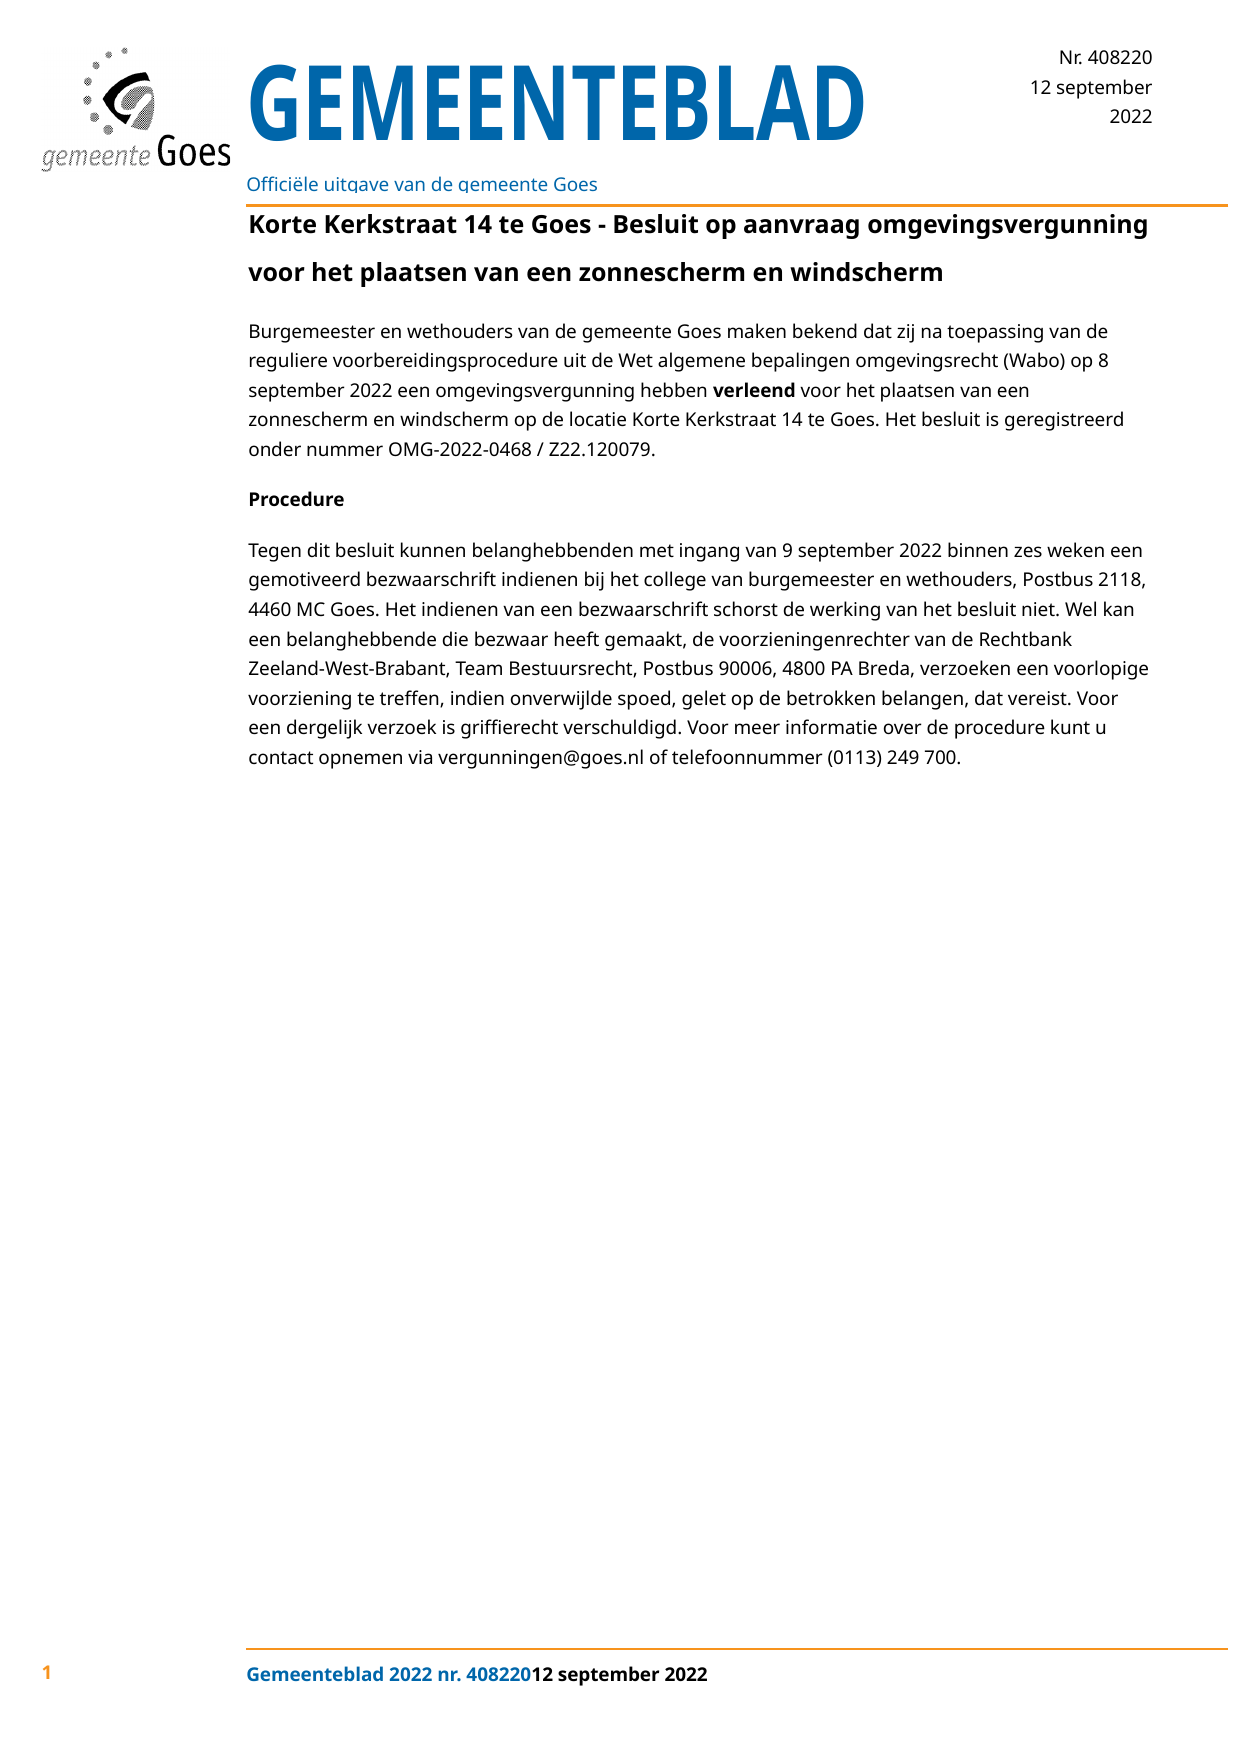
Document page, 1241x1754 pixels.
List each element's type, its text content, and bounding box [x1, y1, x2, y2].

text Tegen dit besluit kunnen belanghebbenden met ingang van 9 september 2022 binnen zes weken een gemotiveerd bezwaarschrift indienen bij het college van burgemeester en wethouders, Postbus 2118, 4460 MC Goes. Het indienen van een bezwaarschrift schorst de werking van het besluit niet. Wel kan een belanghebbende die bezwaar heeft gemaakt, de voorzieningenrechter van de Rechtbank Zeeland-West-Brabant, Team Bestuursrecht, Postbus 90006, 4800 PA Breda, verzoeken een voorlopige voorziening te treffen, indien onverwijlde spoed, gelet op de betrokken belangen, dat vereist. Voor een dergelijk verzoek is griffierecht verschuldigd. Voor meer informatie over de procedure kunt u contact opnemen via vergunningen@goes.nl of telefoonnummer (0113) 249 700. [248, 537, 1152, 770]
picture [41, 47, 231, 172]
text Procedure [248, 487, 1152, 512]
text Burgemeester en wethouders van de gemeente Goes maken bekend dat zij na toepassing van de reguliere voorbereidingsprocedure uit de Wet algemene bepalingen omgevingsrecht (Wabo) op 8 september 2022 een omgevingsvergunning hebben verleend voor het plaatsen van een zonnescherm en windscherm op de locatie Korte Kerkstraat 14 te Goes. Het besluit is geregistreerd onder nummer OMG-2022-0468 / Z22.120079. [248, 318, 1152, 462]
text Korte Kerkstraat 14 te Goes - Besluit op aanvraag omgevingsvergunning voor het plaatsen van een zonnescherm en windscherm [248, 207, 1152, 288]
